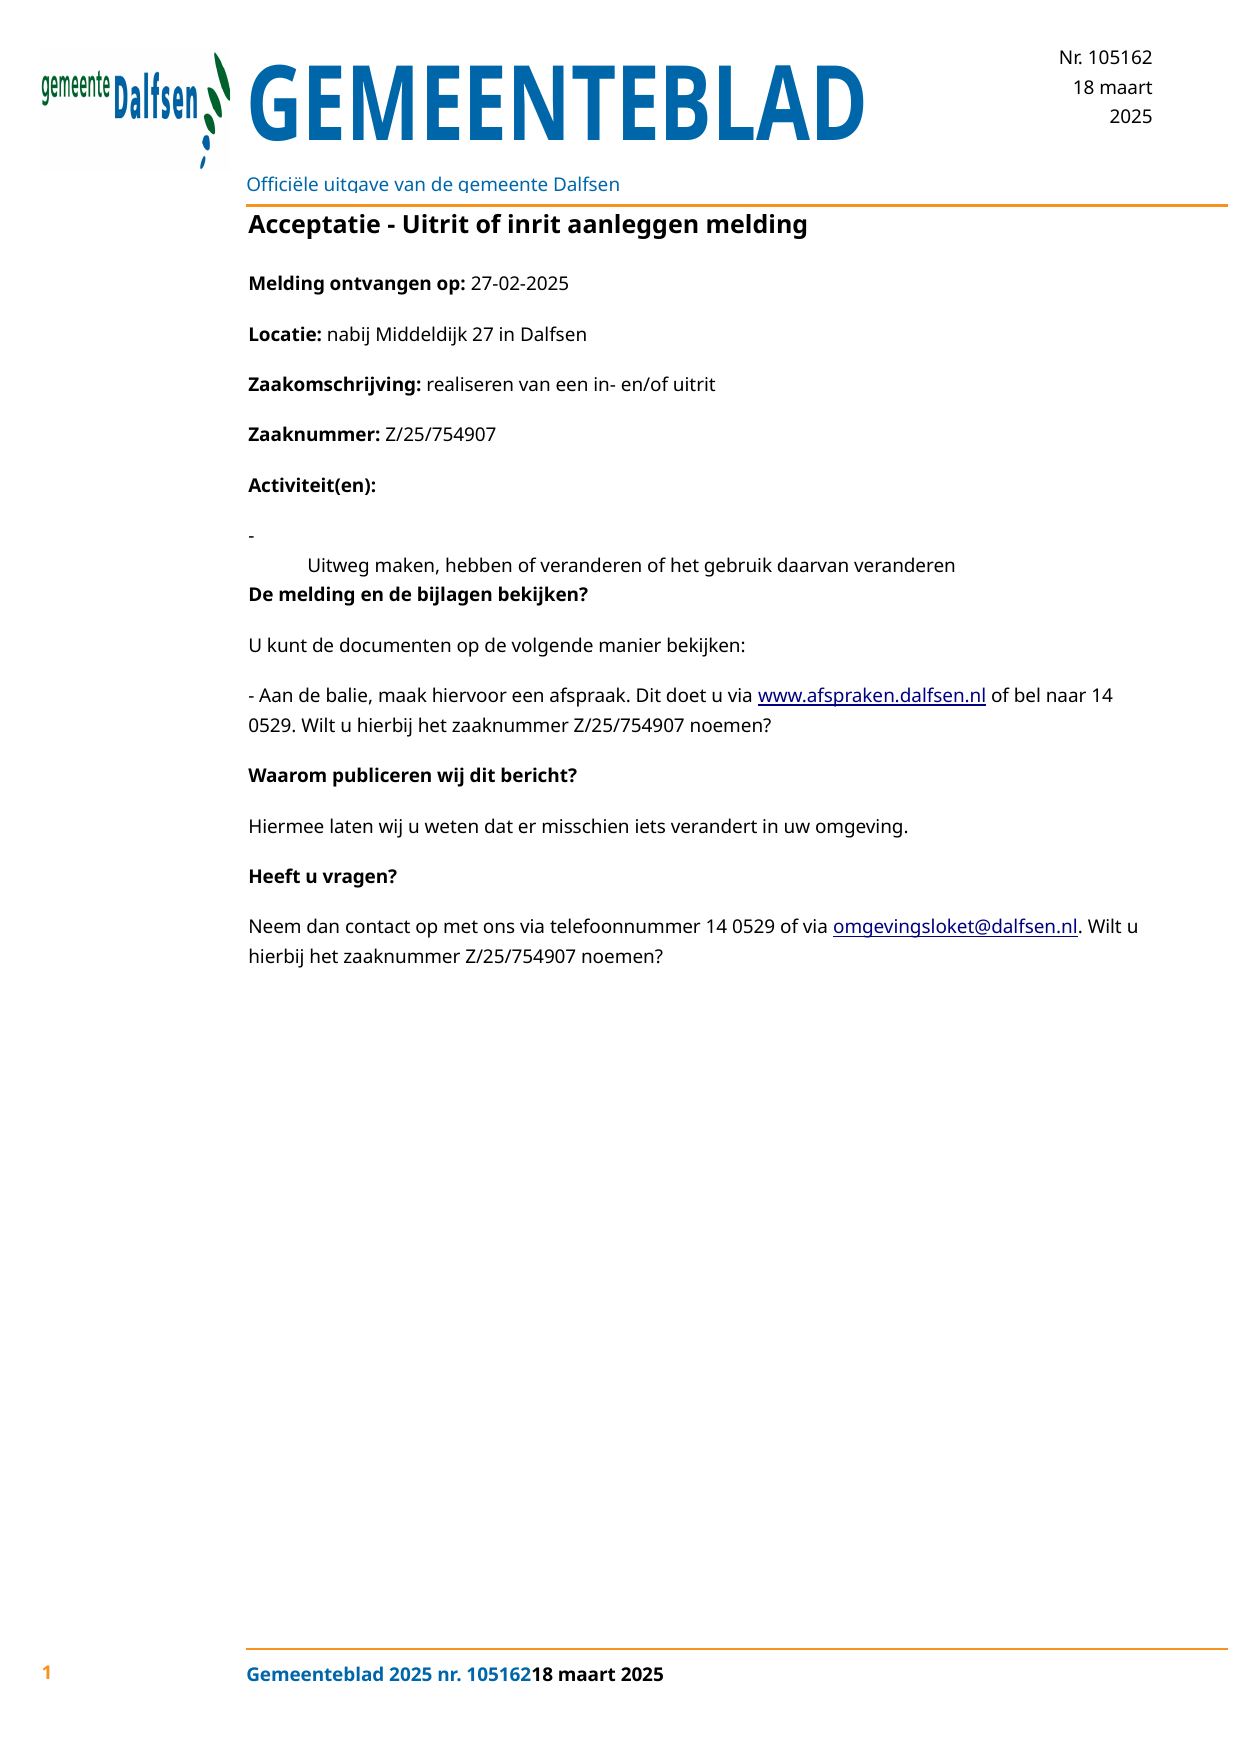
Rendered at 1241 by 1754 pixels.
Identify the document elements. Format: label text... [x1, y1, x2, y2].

text Heeft u vragen? [248, 863, 1152, 889]
text Acceptatie - Uitrit of inrit aanleggen melding [248, 207, 1152, 241]
text U kunt de documenten op de volgende manier bekijken: [248, 632, 1152, 658]
text Zaaknummer: Z/25/754907 [248, 422, 1152, 447]
text Melding ontvangen op: 27-02-2025 [248, 270, 1152, 296]
text Activiteit(en): [248, 472, 1152, 498]
text De melding en de bijlagen bekijken? [248, 582, 1152, 607]
list Uitweg maken, hebben of veranderen of het gebruik daarvan veranderen [248, 552, 1152, 578]
text Neem dan contact op met ons via telefoonnummer 14 0529 of via omgevingsloket@dalfsen.nl. Wilt u hierbij het zaaknummer Z/25/754907 noemen? [248, 914, 1152, 969]
picture [41, 47, 231, 172]
text Locatie: nabij Middeldijk 27 in Dalfsen [248, 321, 1152, 346]
text - Aan de balie, maak hiervoor een afspraak. Dit doet u via www.afspraken.dalfsen.nl of bel naar 14 0529. Wilt u hierbij het zaaknummer Z/25/754907 noemen? [248, 682, 1152, 738]
text Hiermee laten wij u weten dat er misschien iets verandert in uw omgeving. [248, 813, 1152, 838]
text Waarom publiceren wij dit bericht? [248, 762, 1152, 788]
text Zaakomschrijving: realiseren van een in- en/of uitrit [248, 371, 1152, 397]
